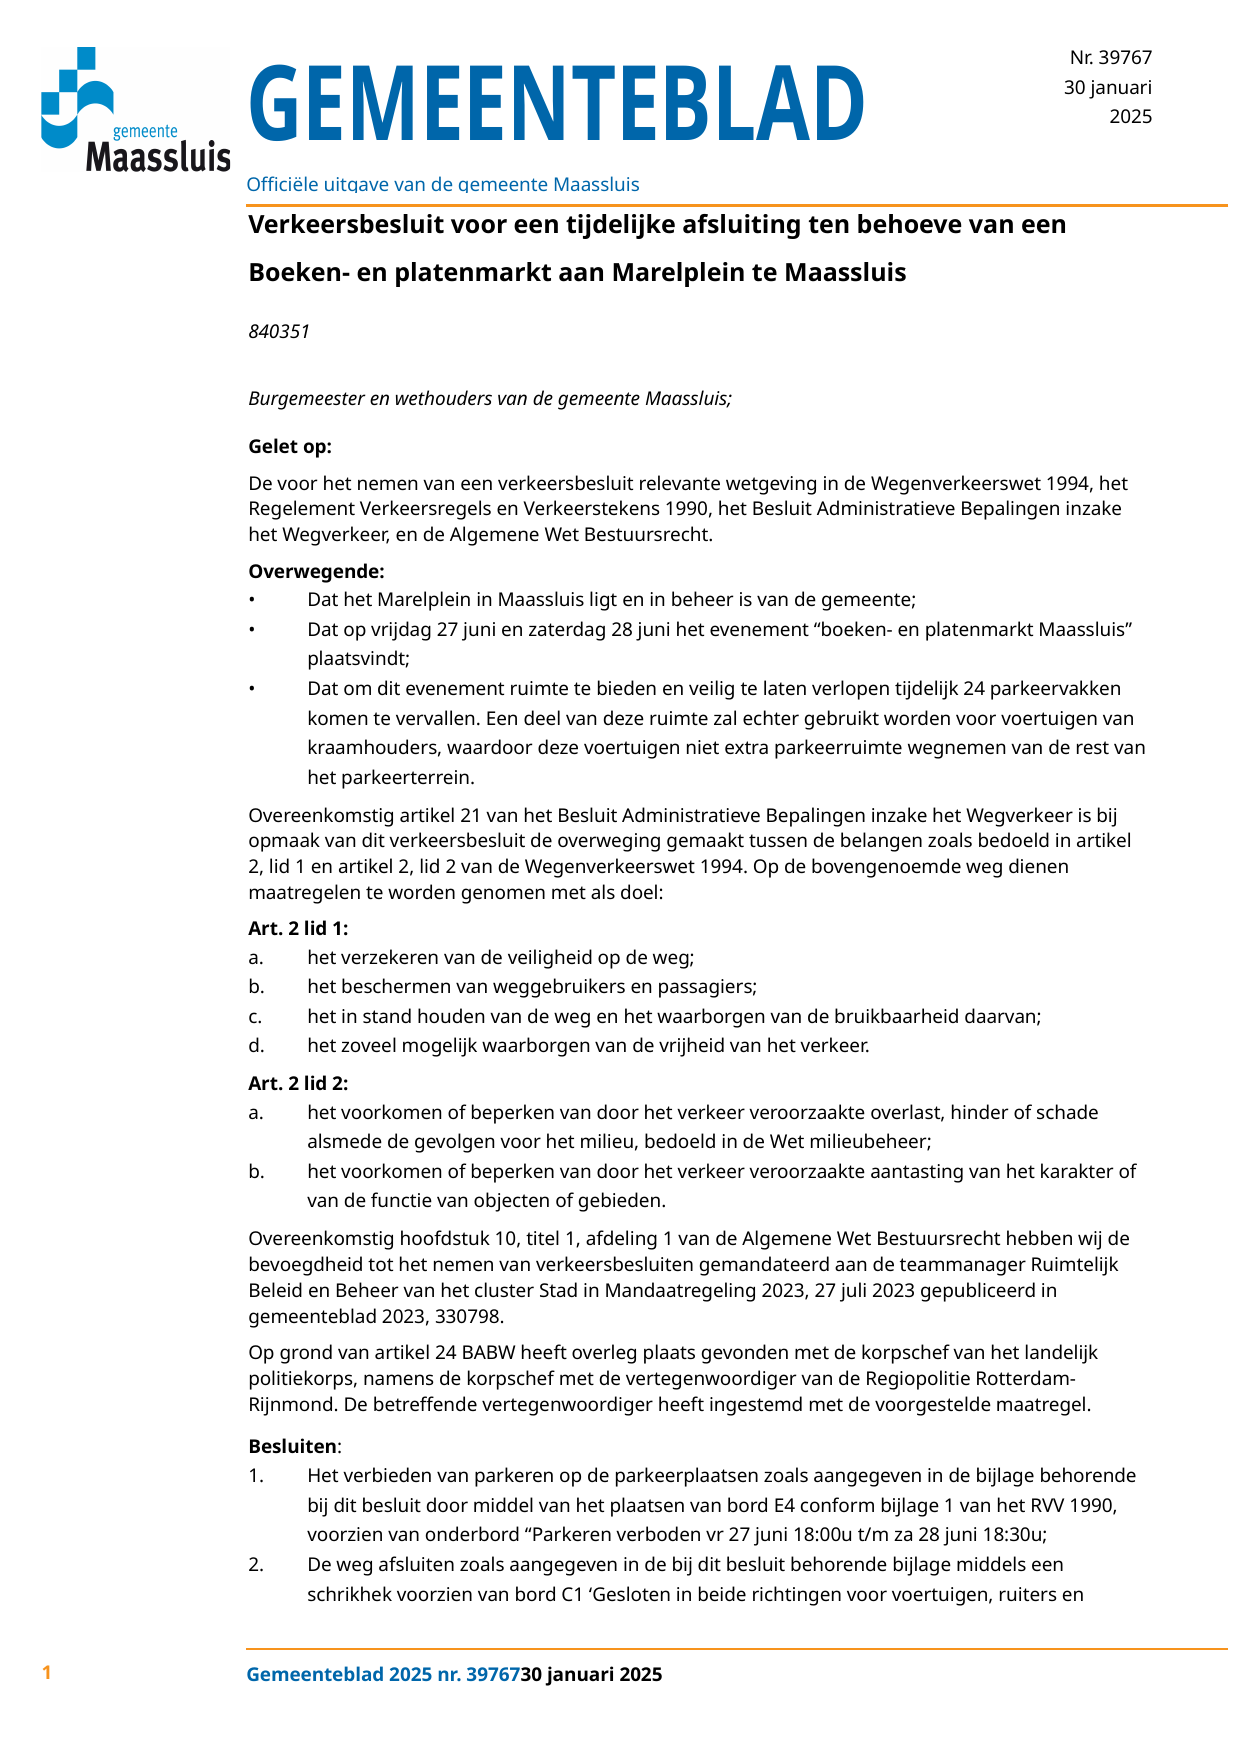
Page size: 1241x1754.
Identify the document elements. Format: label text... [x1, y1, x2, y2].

text Art. 2 lid 1: [248, 916, 1152, 941]
text Verkeersbesluit voor een tijdelijke afsluiting ten behoeve van een Boeken- en platenmarkt aan Marelplein te Maassluis [248, 207, 1152, 288]
list het beschermen van weggebruikers en passagiers; [248, 973, 1152, 999]
list Dat om dit evenement ruimte te bieden en veilig te laten verlopen tijdelijk 24 parkeervakken komen te vervallen. Een deel van deze ruimte zal echter gebruikt worden voor voertuigen van kraamhouders, waardoor deze voertuigen niet extra parkeerruimte wegnemen van de rest van het parkeerterrein. [248, 675, 1152, 789]
text Gelet op: [248, 433, 1152, 459]
text Burgemeester en wethouders van de gemeente Maassluis; [248, 386, 1152, 411]
list Dat het Marelplein in Maassluis ligt en in beheer is van de gemeente; [248, 586, 1152, 612]
picture [41, 47, 231, 172]
list Dat op vrijdag 27 juni en zaterdag 28 juni het evenement “boeken- en platenmarkt Maassluis” plaatsvindt; [248, 616, 1152, 671]
list het in stand houden van de weg en het waarborgen van de bruikbaarheid daarvan; [248, 1003, 1152, 1029]
text Op grond van artikel 24 BABW heeft overleg plaats gevonden met de korpschef van het landelijk politiekorps, namens de korpschef met de vertegenwoordiger van de Regiopolitie Rotterdam-Rijnmond. De betreffende vertegenwoordiger heeft ingestemd met de voorgestelde maatregel. [248, 1339, 1152, 1417]
list het zoveel mogelijk waarborgen van de vrijheid van het verkeer. [248, 1033, 1152, 1058]
text De voor het nemen van een verkeersbesluit relevante wetgeving in de Wegenverkeerswet 1994, het Regelement Verkeersregels en Verkeerstekens 1990, het Besluit Administratieve Bepalingen inzake het Wegverkeer, en de Algemene Wet Bestuursrecht. [248, 470, 1152, 547]
text Overwegende: [248, 558, 1152, 584]
text Overeenkomstig hoofdstuk 10, titel 1, afdeling 1 van de Algemene Wet Bestuursrecht hebben wij de bevoegdheid tot het nemen van verkeersbesluiten gemandateerd aan de teammanager Ruimtelijk Beleid en Beheer van het cluster Stad in Mandaatregeling 2023, 27 juli 2023 gepubliceerd in gemeenteblad 2023, 330798. [248, 1226, 1152, 1328]
list het verzekeren van de veiligheid op de weg; [248, 944, 1152, 970]
list het voorkomen of beperken van door het verkeer veroorzaakte aantasting van het karakter of van de functie van objecten of gebieden. [248, 1158, 1152, 1213]
picture [41, 47, 77, 92]
list De weg afsluiten zoals aangegeven in de bij dit besluit behorende bijlage middels een schrikhek voorzien van bord C1 ‘Gesloten in beide richtingen voor voertuigen, ruiters en [248, 1551, 1152, 1607]
text Overeenkomstig artikel 21 van het Besluit Administratieve Bepalingen inzake het Wegverkeer is bij opmaak van dit verkeersbesluit de overweging gemaakt tussen de belangen zoals bedoeld in artikel 2, lid 1 en artikel 2, lid 2 van de Wegenverkeerswet 1994. Op de bovengenoemde weg dienen maatregelen te worden genomen met als doel: [248, 802, 1152, 905]
list Het verbieden van parkeren op de parkeerplaatsen zoals aangegeven in de bijlage behorende bij dit besluit door middel van het plaatsen van bord E4 conform bijlage 1 van het RVV 1990, voorzien van onderbord “Parkeren verboden vr 27 juni 18:00u t/m za 28 juni 18:30u; [248, 1462, 1152, 1547]
text Besluiten: [248, 1433, 1152, 1459]
list het voorkomen of beperken van door het verkeer veroorzaakte overlast, hinder of schade alsmede de gevolgen voor het milieu, bedoeld in de Wet milieubeheer; [248, 1099, 1152, 1154]
text 840351 [248, 318, 1152, 344]
text Art. 2 lid 2: [248, 1071, 1152, 1096]
